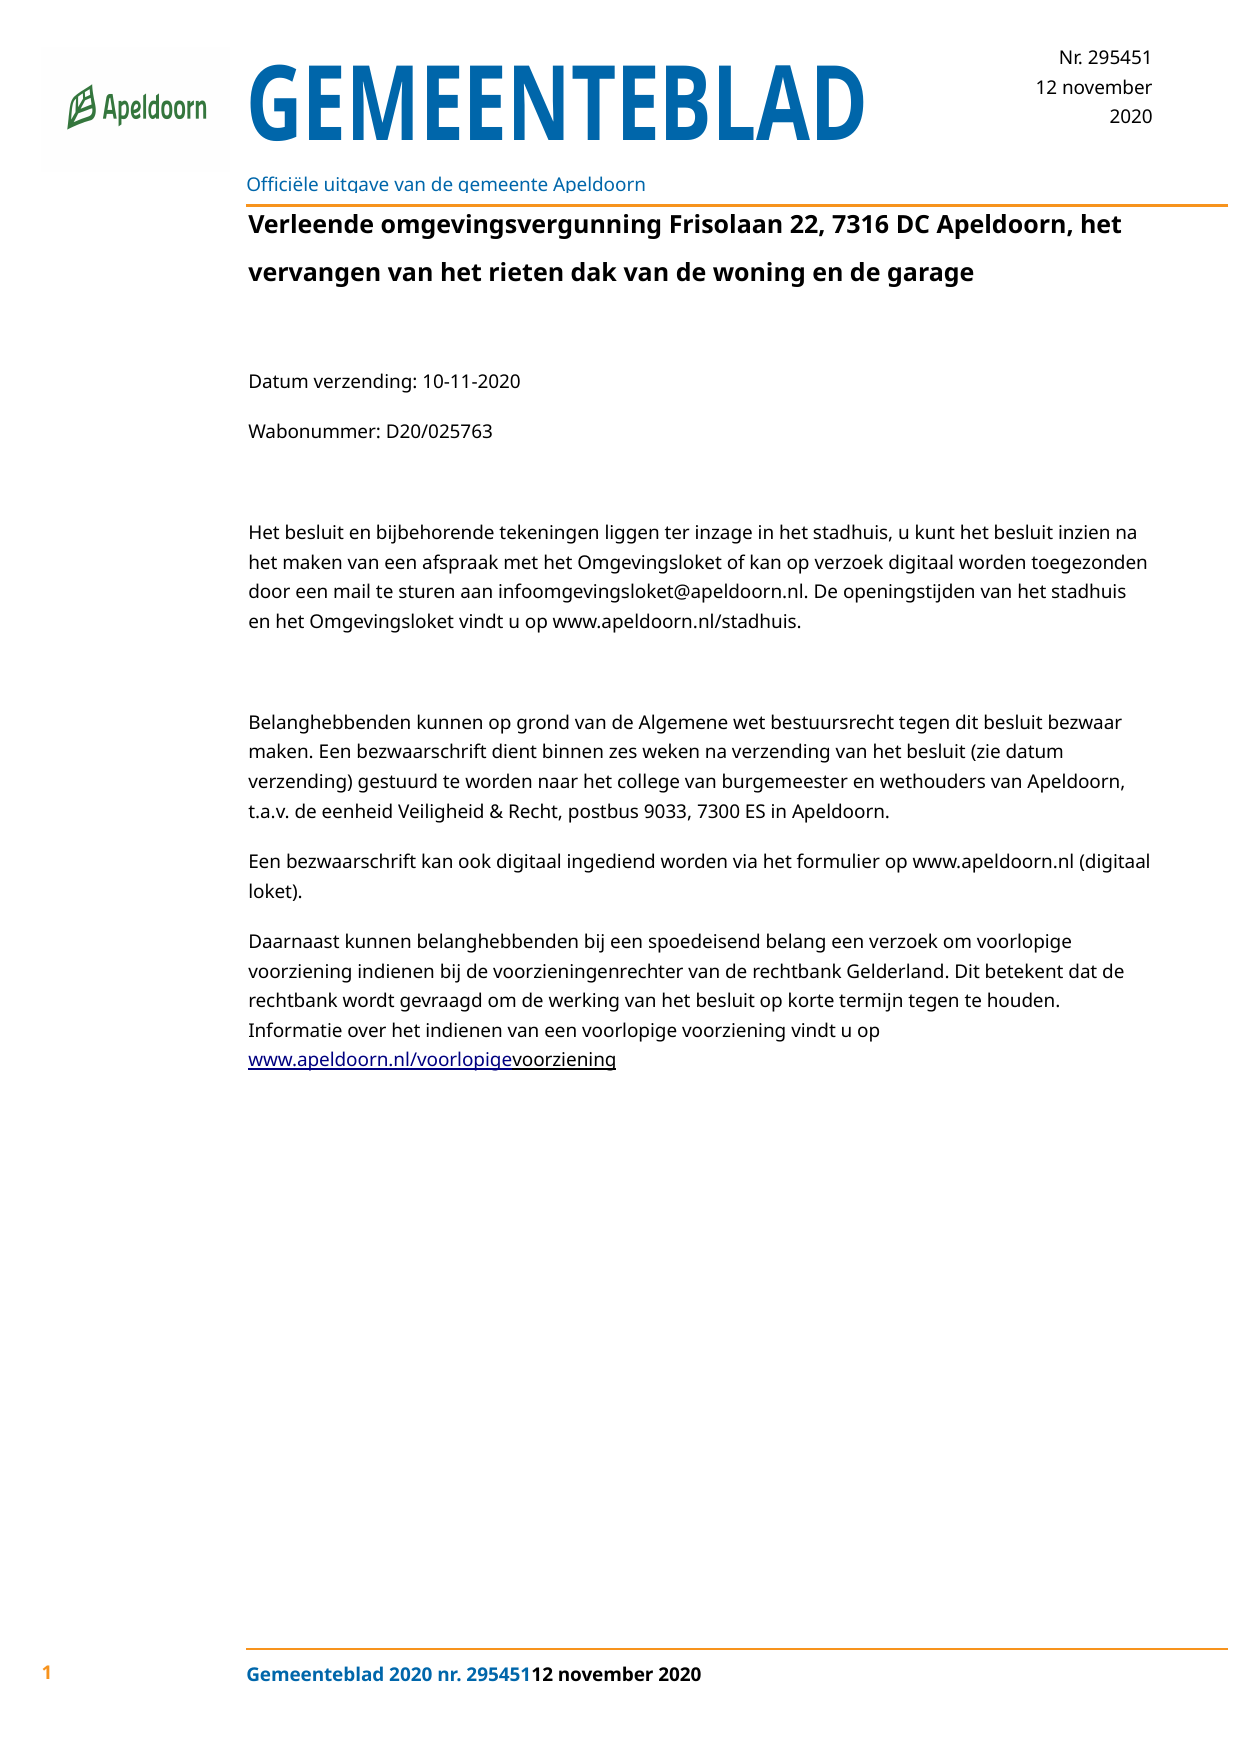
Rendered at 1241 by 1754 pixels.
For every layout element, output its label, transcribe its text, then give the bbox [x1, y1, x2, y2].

text Verleende omgevingsvergunning Frisolaan 22, 7316 DC Apeldoorn, het vervangen van het rieten dak van de woning en de garage [248, 207, 1152, 288]
text Het besluit en bijbehorende tekeningen liggen ter inzage in het stadhuis, u kunt het besluit inzien na het maken van een afspraak met het Omgevingsloket of kan op verzoek digitaal worden toegezonden door een mail te sturen aan infoomgevingsloket@apeldoorn.nl. De openingstijden van het stadhuis en het Omgevingsloket vindt u op www.apeldoorn.nl/stadhuis. [248, 519, 1152, 634]
text Wabonummer: D20/025763 [248, 419, 1152, 444]
text Belanghebbenden kunnen op grond van de Algemene wet bestuursrecht tegen dit besluit bezwaar maken. Een bezwaarschrift dient binnen zes weken na verzending van het besluit (zie datum verzending) gestuurd te worden naar het college van burgemeester en wethouders van Apeldoorn, t.a.v. de eenheid Veiligheid & Recht, postbus 9033, 7300 ES in Apeldoorn. [248, 709, 1152, 824]
text Datum verzending: 10-11-2020 [248, 368, 1152, 394]
picture [41, 47, 231, 172]
text Daarnaast kunnen belanghebbenden bij een spoedeisend belang een verzoek om voorlopige voorziening indienen bij de voorzieningenrechter van de rechtbank Gelderland. Dit betekent dat de rechtbank wordt gevraagd om de werking van het besluit op korte termijn tegen te houden. Informatie over het indienen van een voorlopige voorziening vindt u op www.apeldoorn.nl/voorlopigevoorziening [248, 928, 1152, 1072]
text Een bezwaarschrift kan ook digitaal ingediend worden via het formulier op www.apeldoorn.nl (digitaal loket). [248, 848, 1152, 904]
